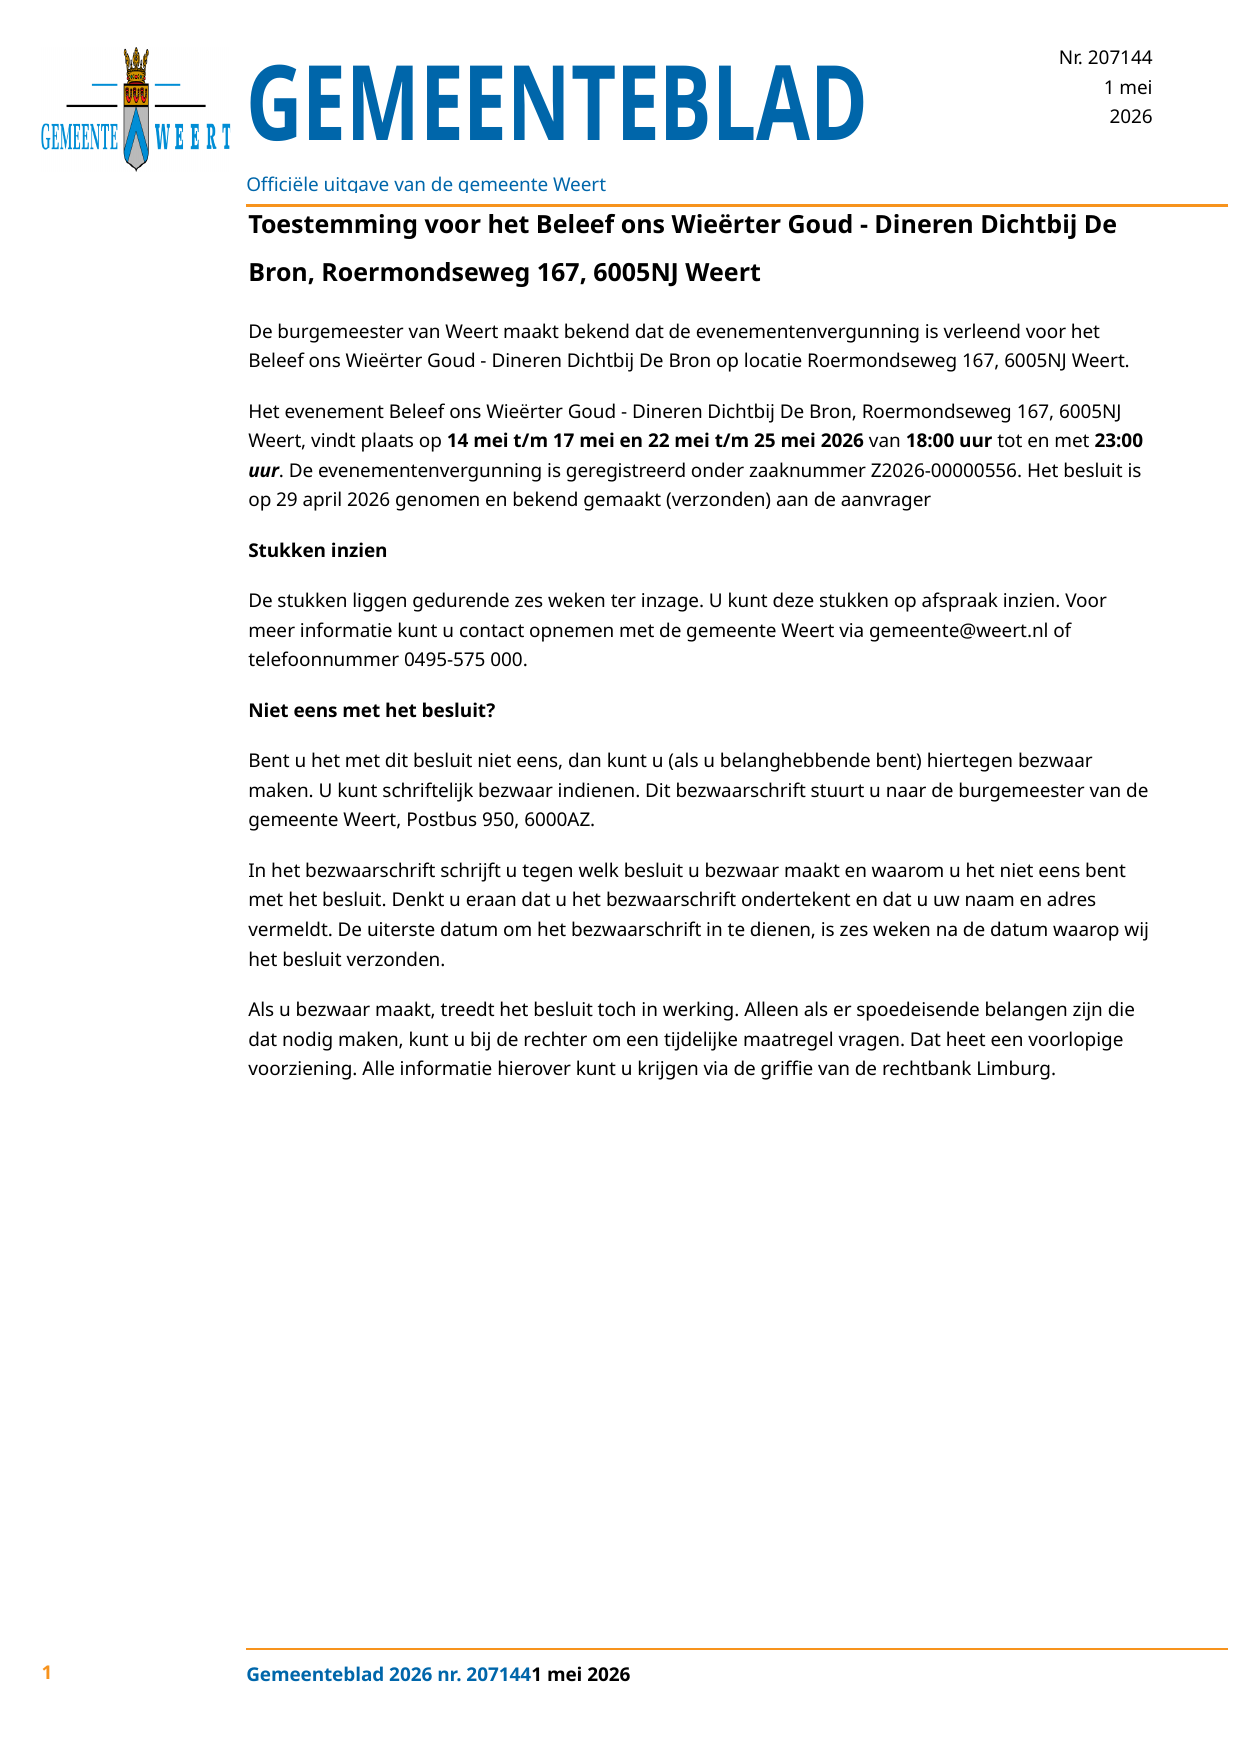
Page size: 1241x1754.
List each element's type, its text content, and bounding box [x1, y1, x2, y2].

text Het evenement Beleef ons Wieërter Goud - Dineren Dichtbij De Bron, Roermondseweg 167, 6005NJ Weert, vindt plaats op 14 mei t/m 17 mei en 22 mei t/m 25 mei 2026 van 18:00 uur tot en met 23:00 uur. De evenementenvergunning is geregistreerd onder zaaknummer Z2026-00000556. Het besluit is op 29 april 2026 genomen en bekend gemaakt (verzonden) aan de aanvrager [248, 398, 1152, 512]
text Stukken inzien [248, 537, 1152, 563]
text De stukken liggen gedurende zes weken ter inzage. U kunt deze stukken op afspraak inzien. Voor meer informatie kunt u contact opnemen met de gemeente Weert via gemeente@weert.nl of telefoonnummer 0495-575 000. [248, 587, 1152, 672]
text De burgemeester van Weert maakt bekend dat de evenementenvergunning is verleend voor het Beleef ons Wieërter Goud - Dineren Dichtbij De Bron op locatie Roermondseweg 167, 6005NJ Weert. [248, 318, 1152, 373]
text In het bezwaarschrift schrijft u tegen welk besluit u bezwaar maakt en waarom u het niet eens bent met het besluit. Denkt u eraan dat u het bezwaarschrift ondertekent en dat u uw naam en adres vermeldt. De uiterste datum om het bezwaarschrift in te dienen, is zes weken na de datum waarop wij het besluit verzonden. [248, 857, 1152, 972]
text Toestemming voor het Beleef ons Wieërter Goud - Dineren Dichtbij De Bron, Roermondseweg 167, 6005NJ Weert [248, 207, 1152, 288]
text Bent u het met dit besluit niet eens, dan kunt u (als u belanghebbende bent) hiertegen bezwaar maken. U kunt schriftelijk bezwaar indienen. Dit bezwaarschrift stuurt u naar de burgemeester van de gemeente Weert, Postbus 950, 6000AZ. [248, 747, 1152, 832]
picture [41, 47, 231, 172]
text Als u bezwaar maakt, treedt het besluit toch in werking. Alleen als er spoedeisende belangen zijn die dat nodig maken, kunt u bij de rechter om een tijdelijke maatregel vragen. Dat heet een voorlopige voorziening. Alle informatie hierover kunt u krijgen via de griffie van de rechtbank Limburg. [248, 996, 1152, 1081]
text Niet eens met het besluit? [248, 697, 1152, 723]
